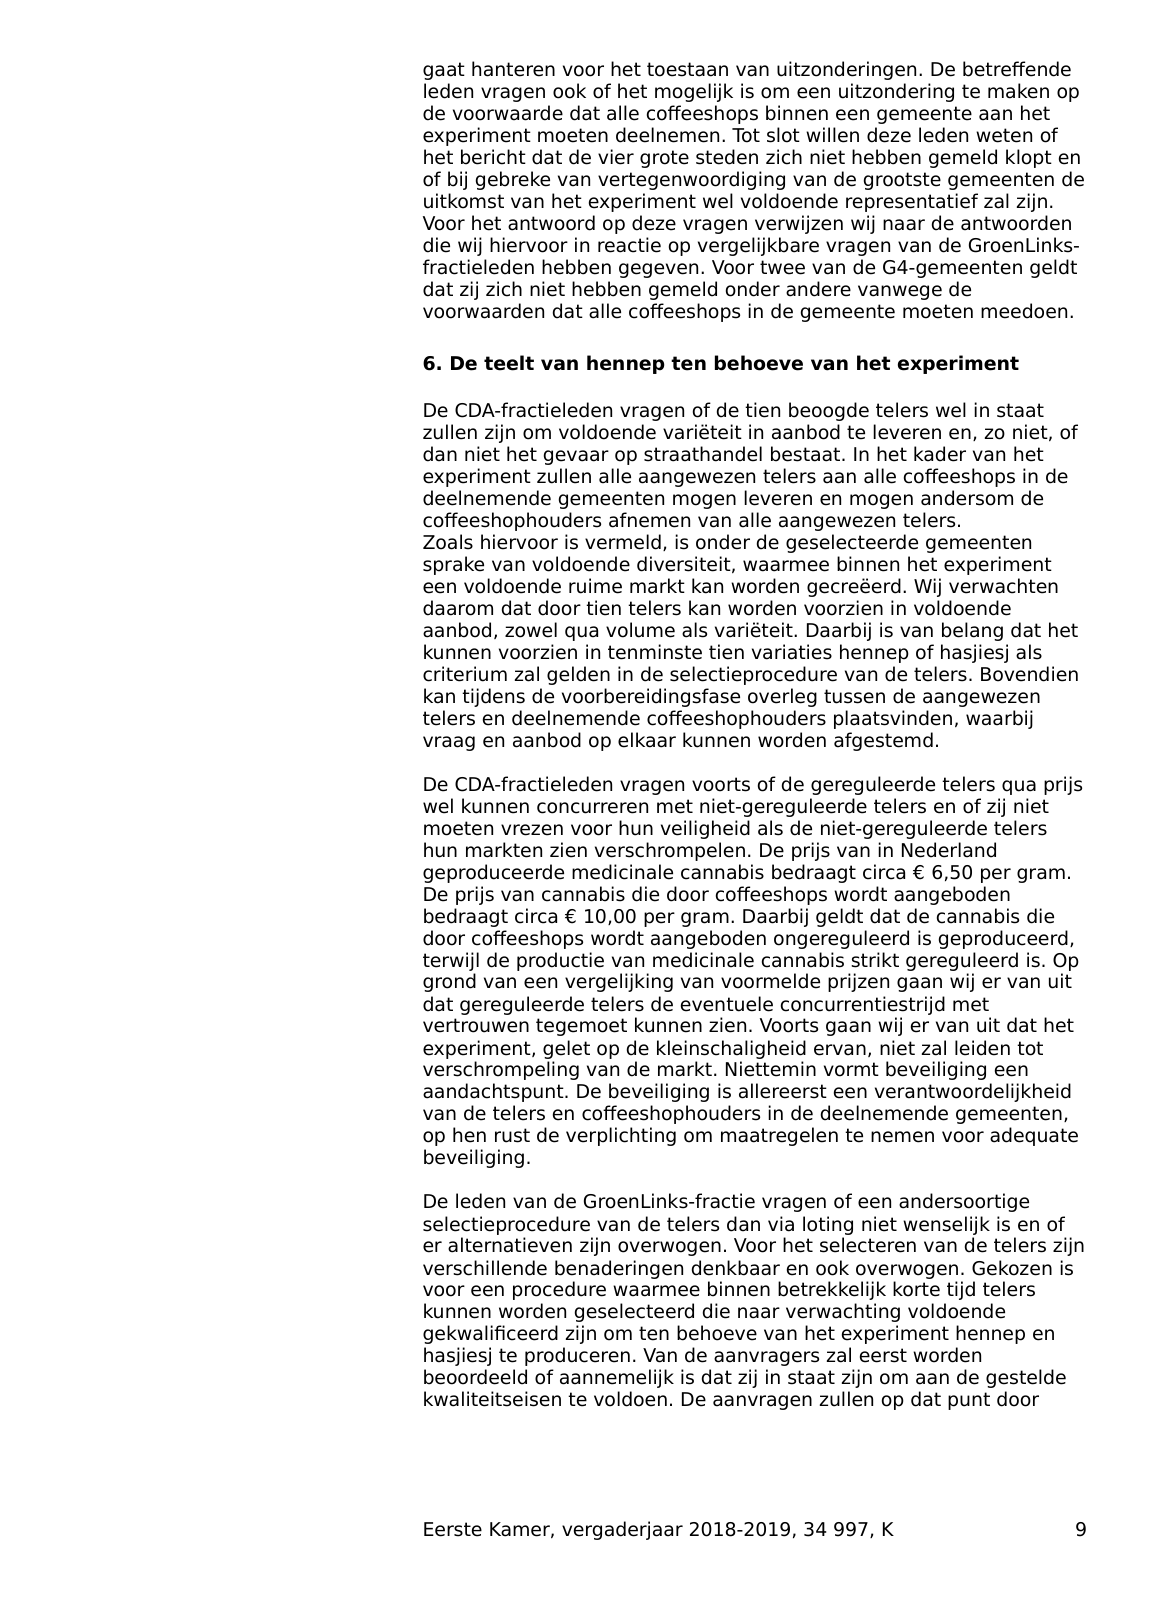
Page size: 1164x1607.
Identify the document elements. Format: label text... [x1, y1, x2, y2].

text De CDA-fractieleden vragen voorts of de gereguleerde telers qua prijs wel kunnen concurreren met niet-gereguleerde telers en of zij niet moeten vrezen voor hun veiligheid als de niet-gereguleerde telers hun markten zien verschrompelen. De prijs van in Nederland geproduceerde medicinale cannabis bedraagt circa € 6,50 per gram. De prijs van cannabis die door coffeeshops wordt aangeboden bedraagt circa € 10,00 per gram. Daarbij geldt dat de cannabis die door coffeeshops wordt aangeboden ongereguleerd is geproduceerd, terwijl de productie van medicinale cannabis strikt gereguleerd is. Op grond van een vergelijking van voormelde prijzen gaan wij er van uit dat gereguleerde telers de eventuele concurrentiestrijd met vertrouwen tegemoet kunnen zien. Voorts gaan wij er van uit dat het experiment, gelet op de kleinschaligheid ervan, niet zal leiden tot verschrompeling van de markt. Niettemin vormt beveiliging een aandachtspunt. De beveiliging is allereerst een verantwoordelijkheid van de telers en coffeeshophouders in de deelnemende gemeenten, op hen rust de verplichting om maatregelen te nemen voor adequate beveiliging. [422, 774, 1087, 1169]
text Zoals hiervoor is vermeld, is onder de geselecteerde gemeenten sprake van voldoende diversiteit, waarmee binnen het experiment een voldoende ruime markt kan worden gecreëerd. Wij verwachten daarom dat door tien telers kan worden voorzien in voldoende aanbod, zowel qua volume als variëteit. Daarbij is van belang dat het kunnen voorzien in tenminste tien variaties hennep of hasjiesj als criterium zal gelden in de selectieprocedure van de telers. Bovendien kan tijdens de voorbereidingsfase overleg tussen de aangewezen telers en deelnemende coffeeshophouders plaatsvinden, waarbij vraag en aanbod op elkaar kunnen worden afgestemd. [422, 532, 1087, 751]
text De CDA-fractieleden vragen of de tien beoogde telers wel in staat zullen zijn om voldoende variëteit in aanbod te leveren en, zo niet, of dan niet het gevaar op straathandel bestaat. In het kader van het experiment zullen alle aangewezen telers aan alle coffeeshops in de deelnemende gemeenten mogen leveren en mogen andersom de coffeeshophouders afnemen van alle aangewezen telers. [422, 400, 1087, 532]
subtitle 6. De teelt van hennep ten behoeve van het experiment [422, 353, 1087, 375]
text gaat hanteren voor het toestaan van uitzonderingen. De betreffende leden vragen ook of het mogelijk is om een uitzondering te maken op de voorwaarde dat alle coffeeshops binnen een gemeente aan het experiment moeten deelnemen. Tot slot willen deze leden weten of het bericht dat de vier grote steden zich niet hebben gemeld klopt en of bij gebreke van vertegenwoordiging van de grootste gemeenten de uitkomst van het experiment wel voldoende representatief zal zijn. Voor het antwoord op deze vragen verwijzen wij naar de antwoorden die wij hiervoor in reactie op vergelijkbare vragen van de GroenLinks-fractieleden hebben gegeven. Voor twee van de G4-gemeenten geldt dat zij zich niet hebben gemeld onder andere vanwege de voorwaarden dat alle coffeeshops in de gemeente moeten meedoen. [422, 59, 1087, 323]
text De leden van de GroenLinks-fractie vragen of een andersoortige selectieprocedure van de telers dan via loting niet wenselijk is en of er alternatieven zijn overwogen. Voor het selecteren van de telers zijn verschillende benaderingen denkbaar en ook overwogen. Gekozen is voor een procedure waarmee binnen betrekkelijk korte tijd telers kunnen worden geselecteerd die naar verwachting voldoende gekwalificeerd zijn om ten behoeve van het experiment hennep en hasjiesj te produceren. Van de aanvragers zal eerst worden beoordeeld of aannemelijk is dat zij in staat zijn om aan de gestelde kwaliteitseisen te voldoen. De aanvragen zullen op dat punt door [422, 1191, 1087, 1411]
